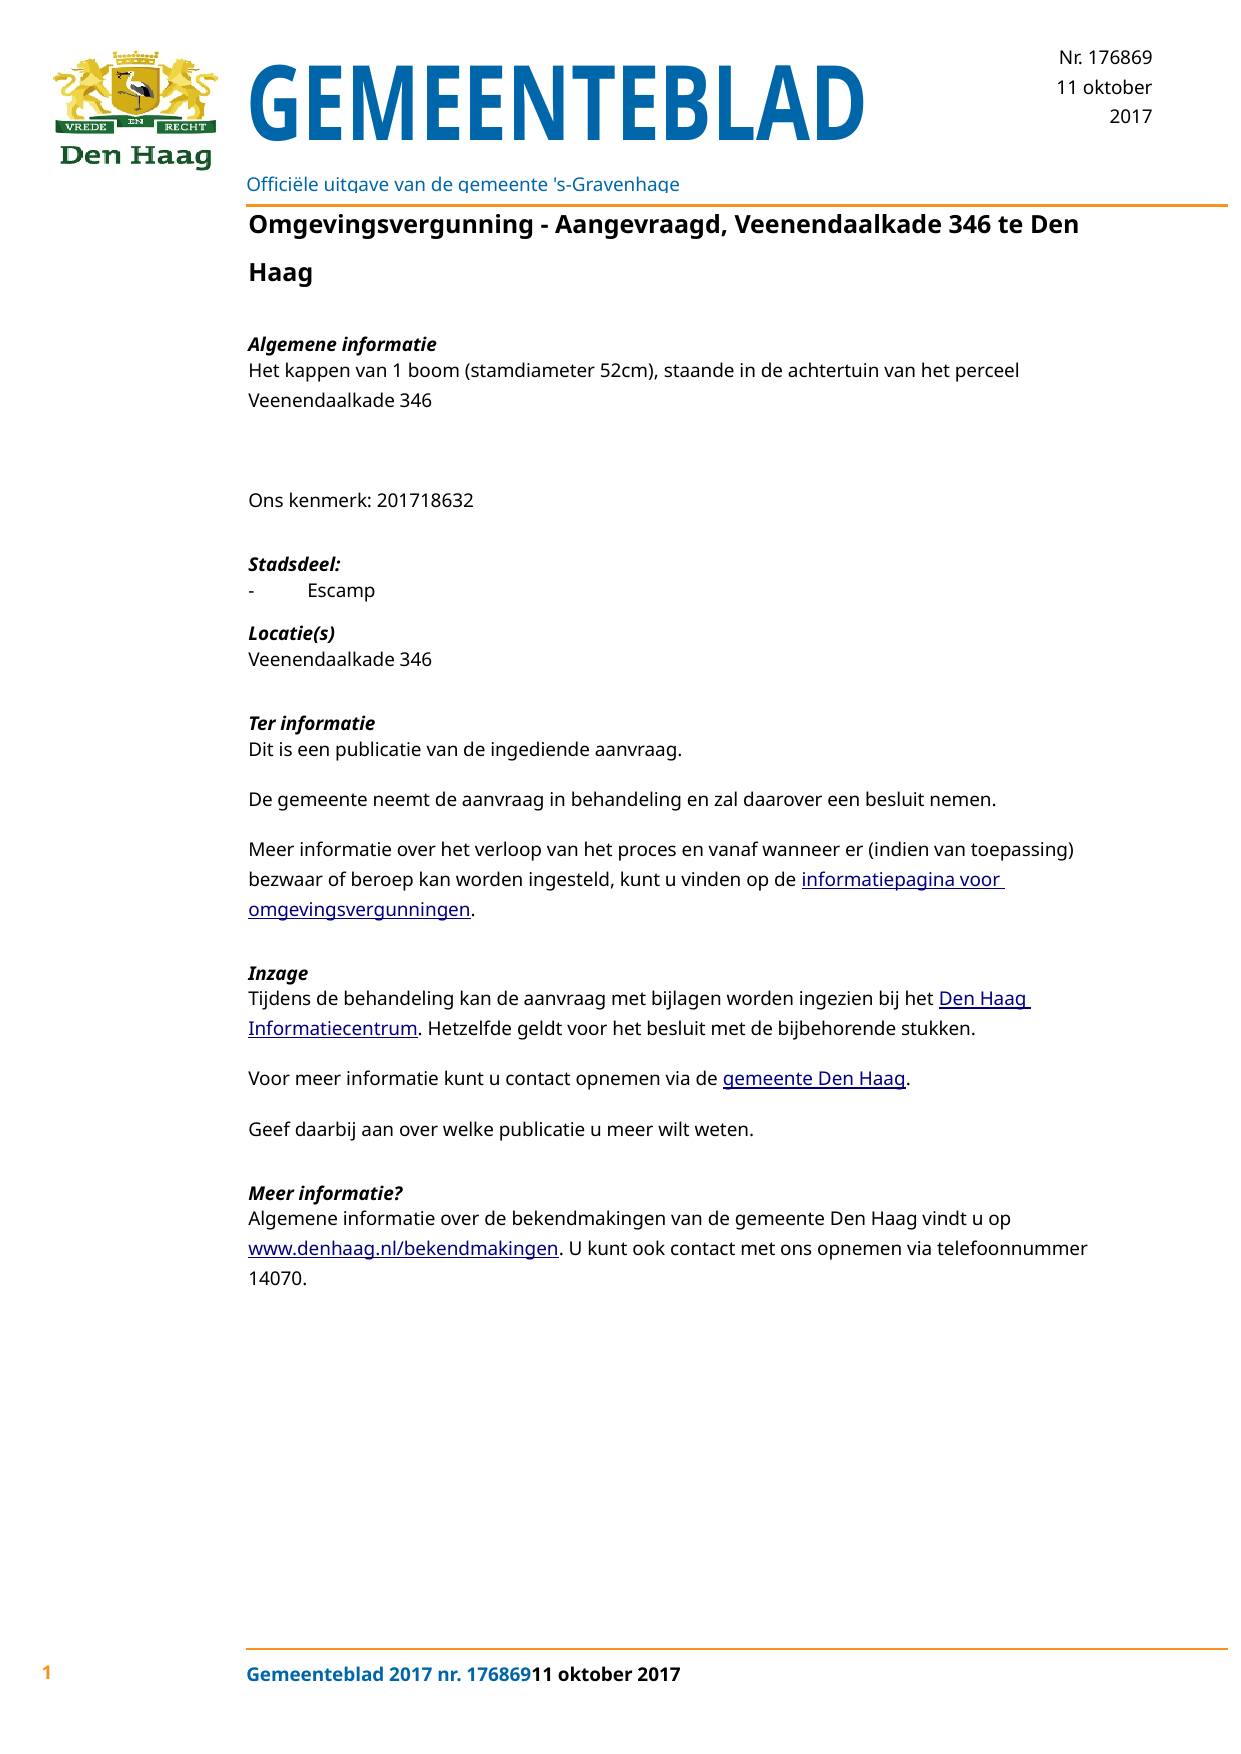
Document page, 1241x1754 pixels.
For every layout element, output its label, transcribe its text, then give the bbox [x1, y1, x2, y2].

text Stadsdeel: [248, 552, 1152, 577]
list Escamp [248, 577, 1152, 603]
text Voor meer informatie kunt u contact opnemen via de gemeente Den Haag. [248, 1066, 1152, 1091]
text Inzage [248, 960, 1152, 986]
text Locatie(s) [248, 620, 1152, 646]
text Algemene informatie over de bekendmakingen van de gemeente Den Haag vindt u op www.denhaag.nl/bekendmakingen. U kunt ook contact met ons opnemen via telefoonnummer 14070. [248, 1206, 1152, 1291]
text De gemeente neemt de aanvraag in behandeling en zal daarover een besluit nemen. [248, 786, 1152, 812]
text Algemene informatie [248, 331, 1152, 357]
text Omgevingsvergunning - Aangevraagd, Veenendaalkade 346 te Den Haag [248, 207, 1152, 288]
text Meer informatie? [248, 1180, 1152, 1206]
text Het kappen van 1 boom (stamdiameter 52cm), staande in de achtertuin van het perceel Veenendaalkade 346 [248, 357, 1152, 412]
text Ter informatie [248, 710, 1152, 736]
text Tijdens de behandeling kan de aanvraag met bijlagen worden ingezien bij het Den Haag Informatiecentrum. Hetzelfde geldt voor het besluit met de bijbehorende stukken. [248, 986, 1152, 1041]
picture [41, 47, 231, 172]
text Dit is een publicatie van de ingediende aanvraag. [248, 736, 1152, 762]
text Veenendaalkade 346 [248, 646, 1152, 672]
text Ons kenmerk: 201718632 [248, 488, 1152, 513]
text Geef daarbij aan over welke publicatie u meer wilt weten. [248, 1116, 1152, 1142]
text Meer informatie over het verloop van het proces en vanaf wanneer er (indien van toepassing) bezwaar of beroep kan worden ingesteld, kunt u vinden op de informatiepagina voor omgevingsvergunningen. [248, 837, 1152, 922]
